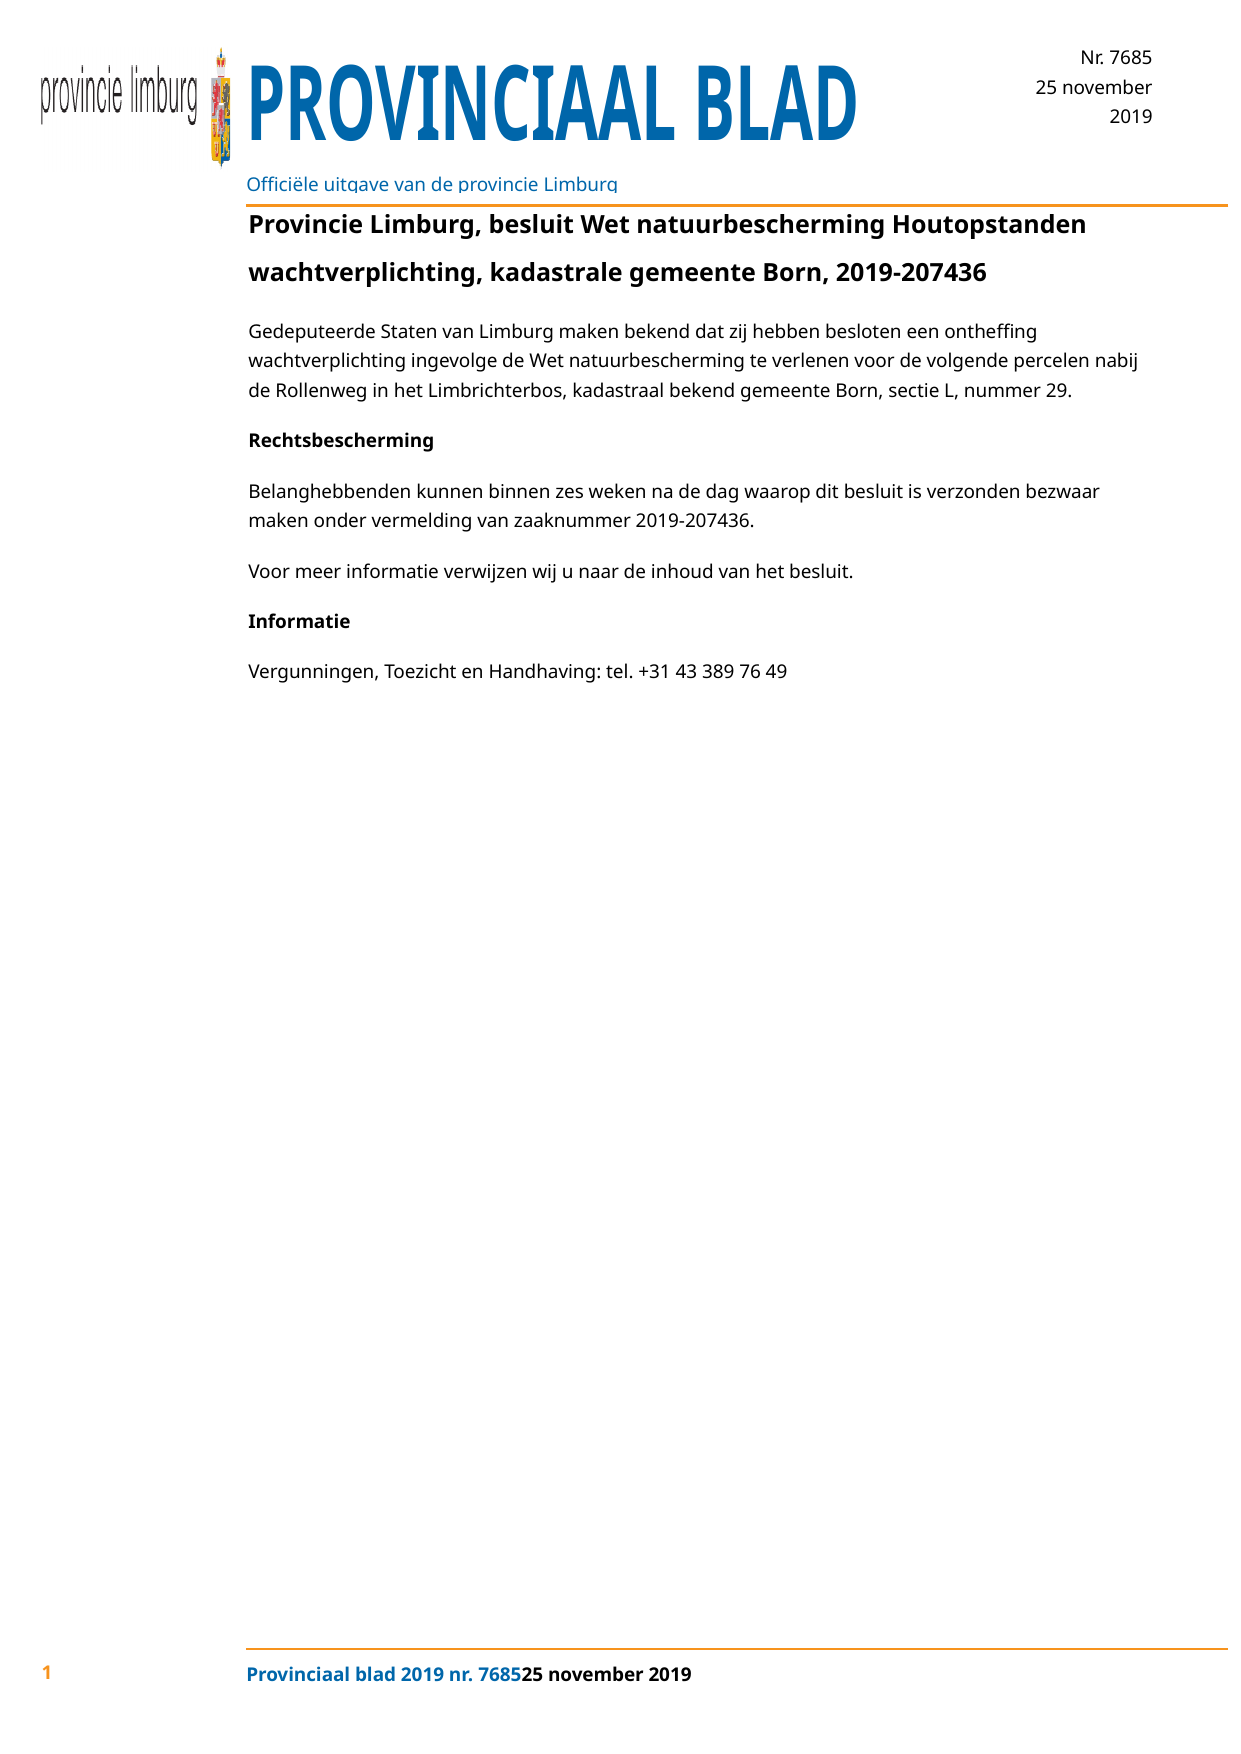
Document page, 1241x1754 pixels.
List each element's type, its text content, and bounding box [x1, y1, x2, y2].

text Informatie [248, 608, 1152, 634]
text Vergunningen, Toezicht en Handhaving: tel. +31 43 389 76 49 [248, 659, 1152, 684]
text Belanghebbenden kunnen binnen zes weken na de dag waarop dit besluit is verzonden bezwaar maken onder vermelding van zaaknummer 2019-207436. [248, 478, 1152, 533]
text Rechtsbescherming [248, 427, 1152, 453]
picture [41, 47, 231, 172]
text Gedeputeerde Staten van Limburg maken bekend dat zij hebben besloten een ontheffing wachtverplichting ingevolge de Wet natuurbescherming te verlenen voor de volgende percelen nabij de Rollenweg in het Limbrichterbos, kadastraal bekend gemeente Born, sectie L, nummer 29. [248, 318, 1152, 403]
text Voor meer informatie verwijzen wij u naar de inhoud van het besluit. [248, 558, 1152, 584]
text Provincie Limburg, besluit Wet natuurbescherming Houtopstanden wachtverplichting, kadastrale gemeente Born, 2019-207436 [248, 207, 1152, 288]
